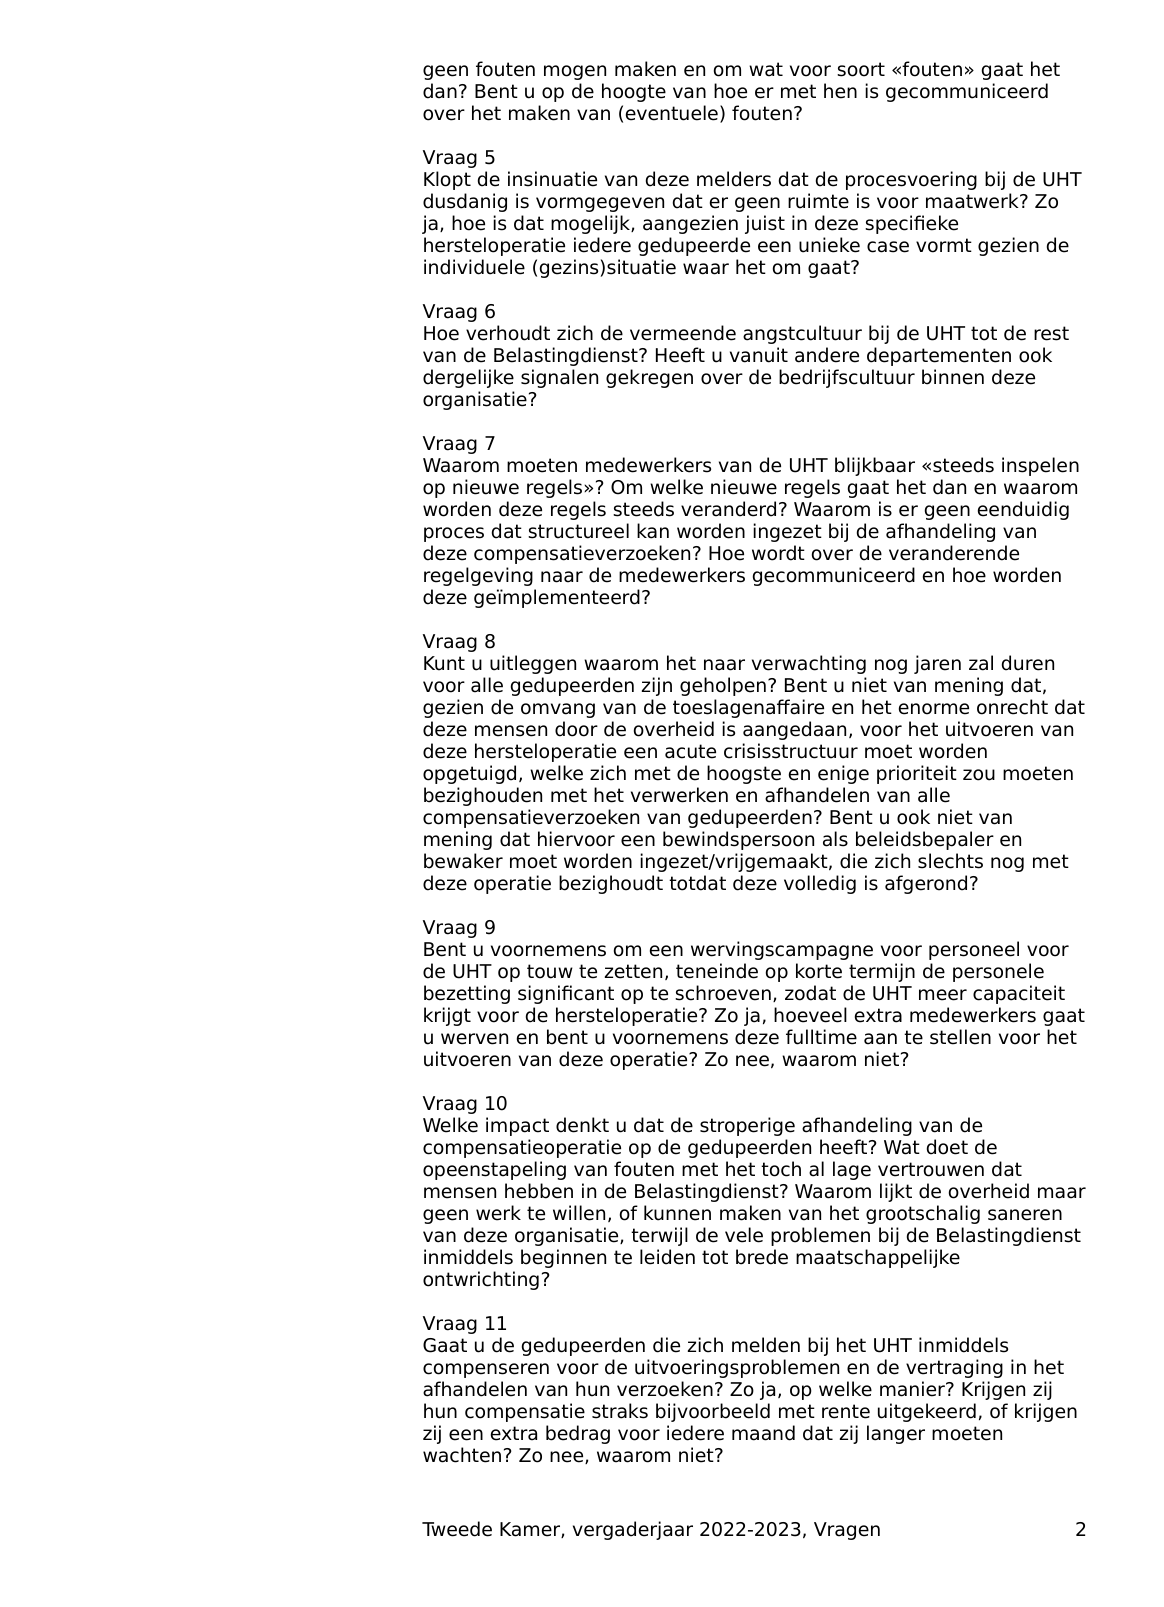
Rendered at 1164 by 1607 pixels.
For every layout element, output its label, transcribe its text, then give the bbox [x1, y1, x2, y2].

text Bent u voornemens om een wervingscampagne voor personeel voor de UHT op touw te zetten, teneinde op korte termijn de personele bezetting significant op te schroeven, zodat de UHT meer capaciteit krijgt voor de hersteloperatie? Zo ja, hoeveel extra medewerkers gaat u werven en bent u voornemens deze fulltime aan te stellen voor het uitvoeren van deze operatie? Zo nee, waarom niet? [422, 939, 1087, 1071]
text Gaat u de gedupeerden die zich melden bij het UHT inmiddels compenseren voor de uitvoeringsproblemen en de vertraging in het afhandelen van hun verzoeken? Zo ja, op welke manier? Krijgen zij hun compensatie straks bijvoorbeeld met rente uitgekeerd, of krijgen zij een extra bedrag voor iedere maand dat zij langer moeten wachten? Zo nee, waarom niet? [422, 1335, 1087, 1467]
text Kunt u uitleggen waarom het naar verwachting nog jaren zal duren voor alle gedupeerden zijn geholpen? Bent u niet van mening dat, gezien de omvang van de toeslagenaffaire en het enorme onrecht dat deze mensen door de overheid is aangedaan, voor het uitvoeren van deze hersteloperatie een acute crisisstructuur moet worden opgetuigd, welke zich met de hoogste en enige prioriteit zou moeten bezighouden met het verwerken en afhandelen van alle compensatieverzoeken van gedupeerden? Bent u ook niet van mening dat hiervoor een bewindspersoon als beleidsbepaler en bewaker moet worden ingezet/vrijgemaakt, die zich slechts nog met deze operatie bezighoudt totdat deze volledig is afgerond? [422, 653, 1087, 895]
text Vraag 7 [422, 433, 1087, 455]
text Hoe verhoudt zich de vermeende angstcultuur bij de UHT tot de rest van de Belastingdienst? Heeft u vanuit andere departementen ook dergelijke signalen gekregen over de bedrijfscultuur binnen deze organisatie? [422, 323, 1087, 411]
text Vraag 11 [422, 1313, 1087, 1335]
text Klopt de insinuatie van deze melders dat de procesvoering bij de UHT dusdanig is vormgegeven dat er geen ruimte is voor maatwerk? Zo ja, hoe is dat mogelijk, aangezien juist in deze specifieke hersteloperatie iedere gedupeerde een unieke case vormt gezien de individuele (gezins)situatie waar het om gaat? [422, 169, 1087, 279]
text Waarom moeten medewerkers van de UHT blijkbaar «steeds inspelen op nieuwe regels»? Om welke nieuwe regels gaat het dan en waarom worden deze regels steeds veranderd? Waarom is er geen eenduidig proces dat structureel kan worden ingezet bij de afhandeling van deze compensatieverzoeken? Hoe wordt over de veranderende regelgeving naar de medewerkers gecommuniceerd en hoe worden deze geïmplementeerd? [422, 455, 1087, 609]
text Vraag 10 [422, 1093, 1087, 1115]
text geen fouten mogen maken en om wat voor soort «fouten» gaat het dan? Bent u op de hoogte van hoe er met hen is gecommuniceerd over het maken van (eventuele) fouten? [422, 59, 1087, 125]
text Vraag 9 [422, 917, 1087, 939]
text Welke impact denkt u dat de stroperige afhandeling van de compensatieoperatie op de gedupeerden heeft? Wat doet de opeenstapeling van fouten met het toch al lage vertrouwen dat mensen hebben in de Belastingdienst? Waarom lijkt de overheid maar geen werk te willen, of kunnen maken van het grootschalig saneren van deze organisatie, terwijl de vele problemen bij de Belastingdienst inmiddels beginnen te leiden tot brede maatschappelijke ontwrichting? [422, 1115, 1087, 1291]
text Vraag 8 [422, 631, 1087, 653]
text Vraag 5 [422, 147, 1087, 169]
text Vraag 6 [422, 301, 1087, 323]
